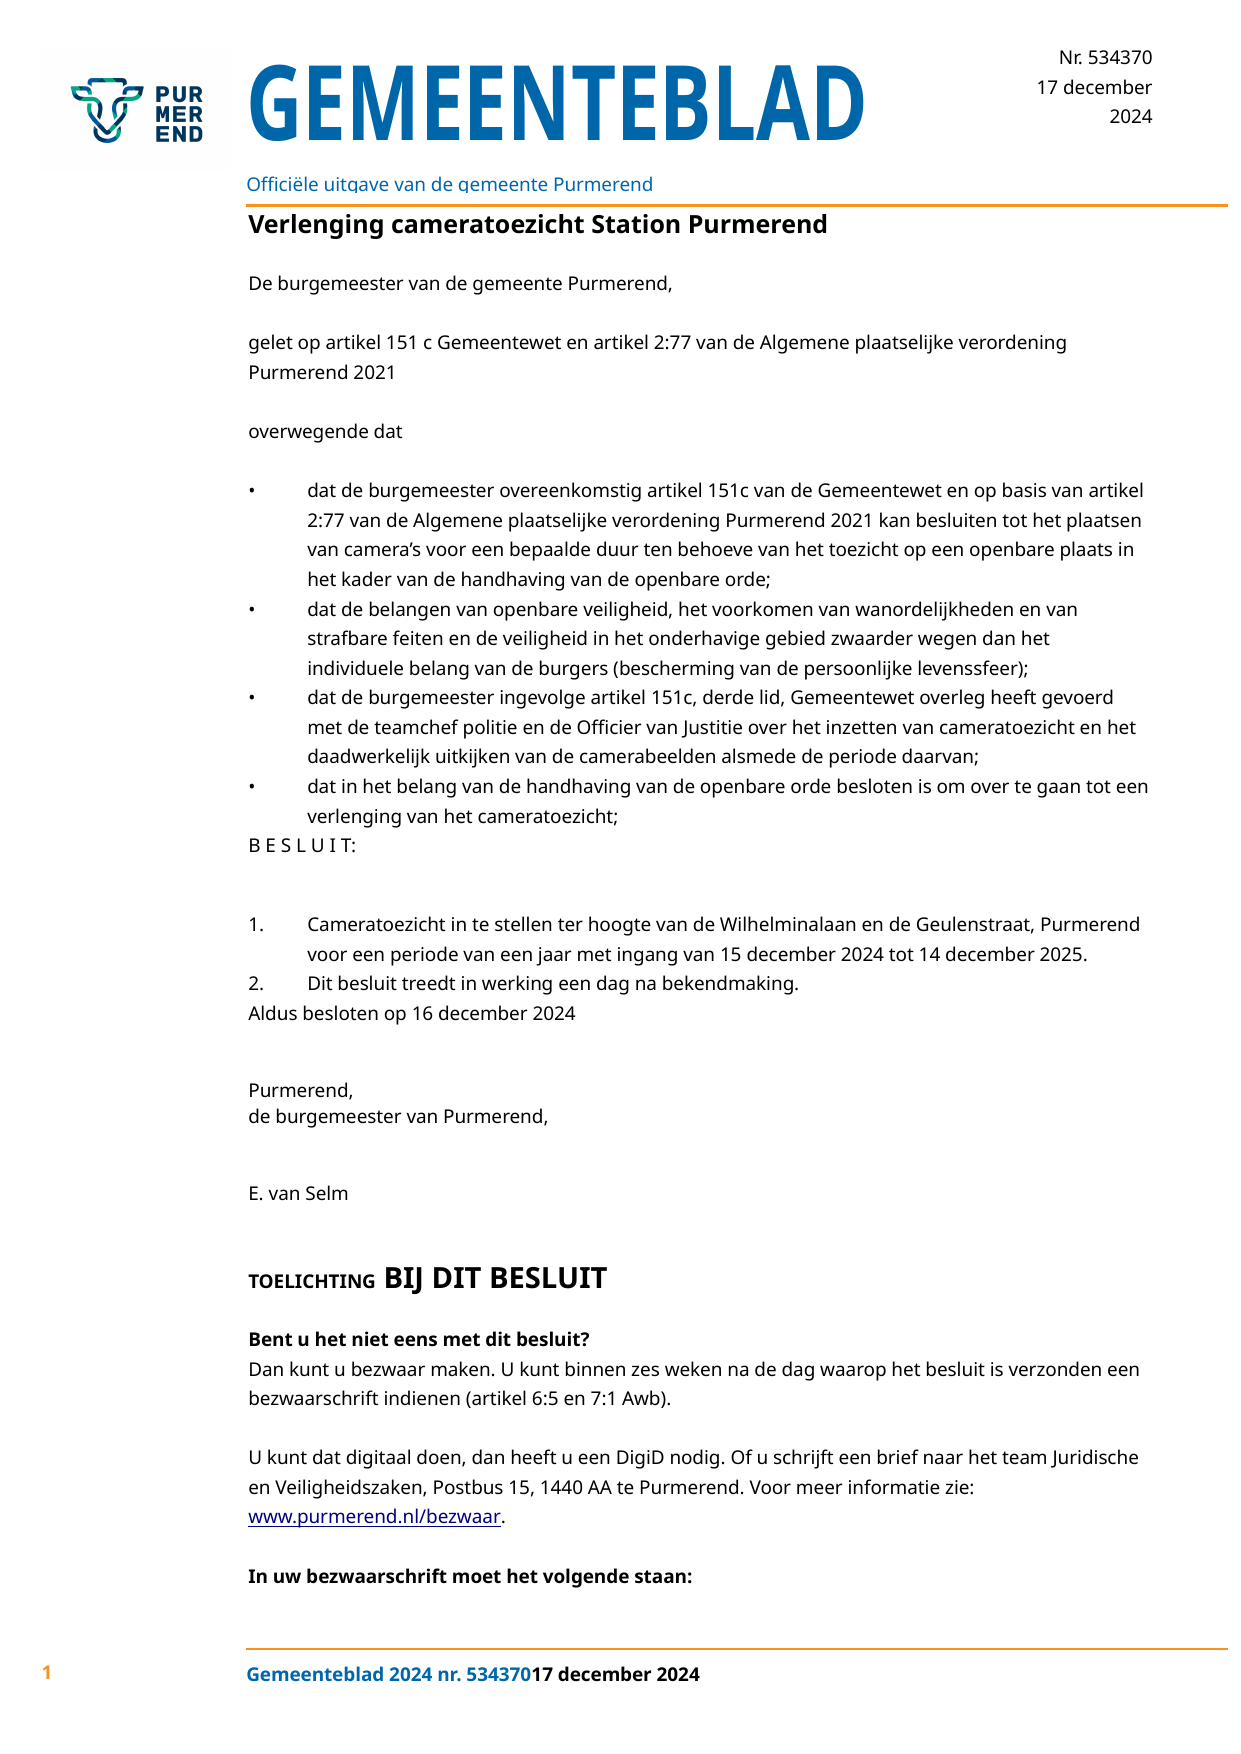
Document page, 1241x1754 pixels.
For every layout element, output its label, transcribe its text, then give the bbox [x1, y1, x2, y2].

text Bent u het niet eens met dit besluit? [248, 1326, 1152, 1352]
list Cameratoezicht in te stellen ter hoogte van de Wilhelminalaan en de Geulenstraat, Purmerend voor een periode van een jaar met ingang van 15 december 2024 tot 14 december 2025. [248, 911, 1152, 967]
text Aldus besloten op 16 december 2024 [248, 1000, 1152, 1026]
text overwegende dat [248, 418, 1152, 444]
text Purmerend, [248, 1077, 1152, 1103]
text de burgemeester van Purmerend, [248, 1103, 1152, 1129]
list dat de burgemeester overeenkomstig artikel 151c van de Gemeentewet en op basis van artikel 2:77 van de Algemene plaatselijke verordening Purmerend 2021 kan besluiten tot het plaatsen van camera’s voor een bepaalde duur ten behoeve van het toezicht op een openbare plaats in het kader van de handhaving van de openbare orde; [248, 477, 1152, 592]
text Verlenging cameratoezicht Station Purmerend [248, 207, 1152, 241]
picture [41, 47, 231, 172]
list dat de burgemeester ingevolge artikel 151c, derde lid, Gemeentewet overleg heeft gevoerd met de teamchef politie en de Officier van Justitie over het inzetten van cameratoezicht en het daadwerkelijk uitkijken van de camerabeelden alsmede de periode daarvan; [248, 684, 1152, 769]
text U kunt dat digitaal doen, dan heeft u een DigiD nodig. Of u schrijft een brief naar het team Juridische en Veiligheidszaken, Postbus 15, 1440 AA te Purmerend. Voor meer informatie zie: www.purmerend.nl/bezwaar. [248, 1444, 1152, 1529]
text TOELICHTING BIJ DIT BESLUIT [248, 1257, 1152, 1297]
text Dan kunt u bezwaar maken. U kunt binnen zes weken na de dag waarop het besluit is verzonden een bezwaarschrift indienen (artikel 6:5 en 7:1 Awb). [248, 1356, 1152, 1411]
list dat de belangen van openbare veiligheid, het voorkomen van wanordelijkheden en van strafbare feiten en de veiligheid in het onderhavige gebied zwaarder wegen dan het individuele belang van de burgers (bescherming van de persoonlijke levenssfeer); [248, 596, 1152, 681]
list dat in het belang van de handhaving van de openbare orde besloten is om over te gaan tot een verlenging van het cameratoezicht; [248, 773, 1152, 828]
text In uw bezwaarschrift moet het volgende staan: [248, 1563, 1152, 1588]
list Dit besluit treedt in werking een dag na bekendmaking. [248, 970, 1152, 996]
text E. van Selm [248, 1180, 1152, 1206]
text De burgemeester van de gemeente Purmerend, [248, 270, 1152, 296]
text gelet op artikel 151 c Gemeentewet en artikel 2:77 van de Algemene plaatselijke verordening Purmerend 2021 [248, 329, 1152, 385]
text B E S L U I T: [248, 832, 1152, 858]
